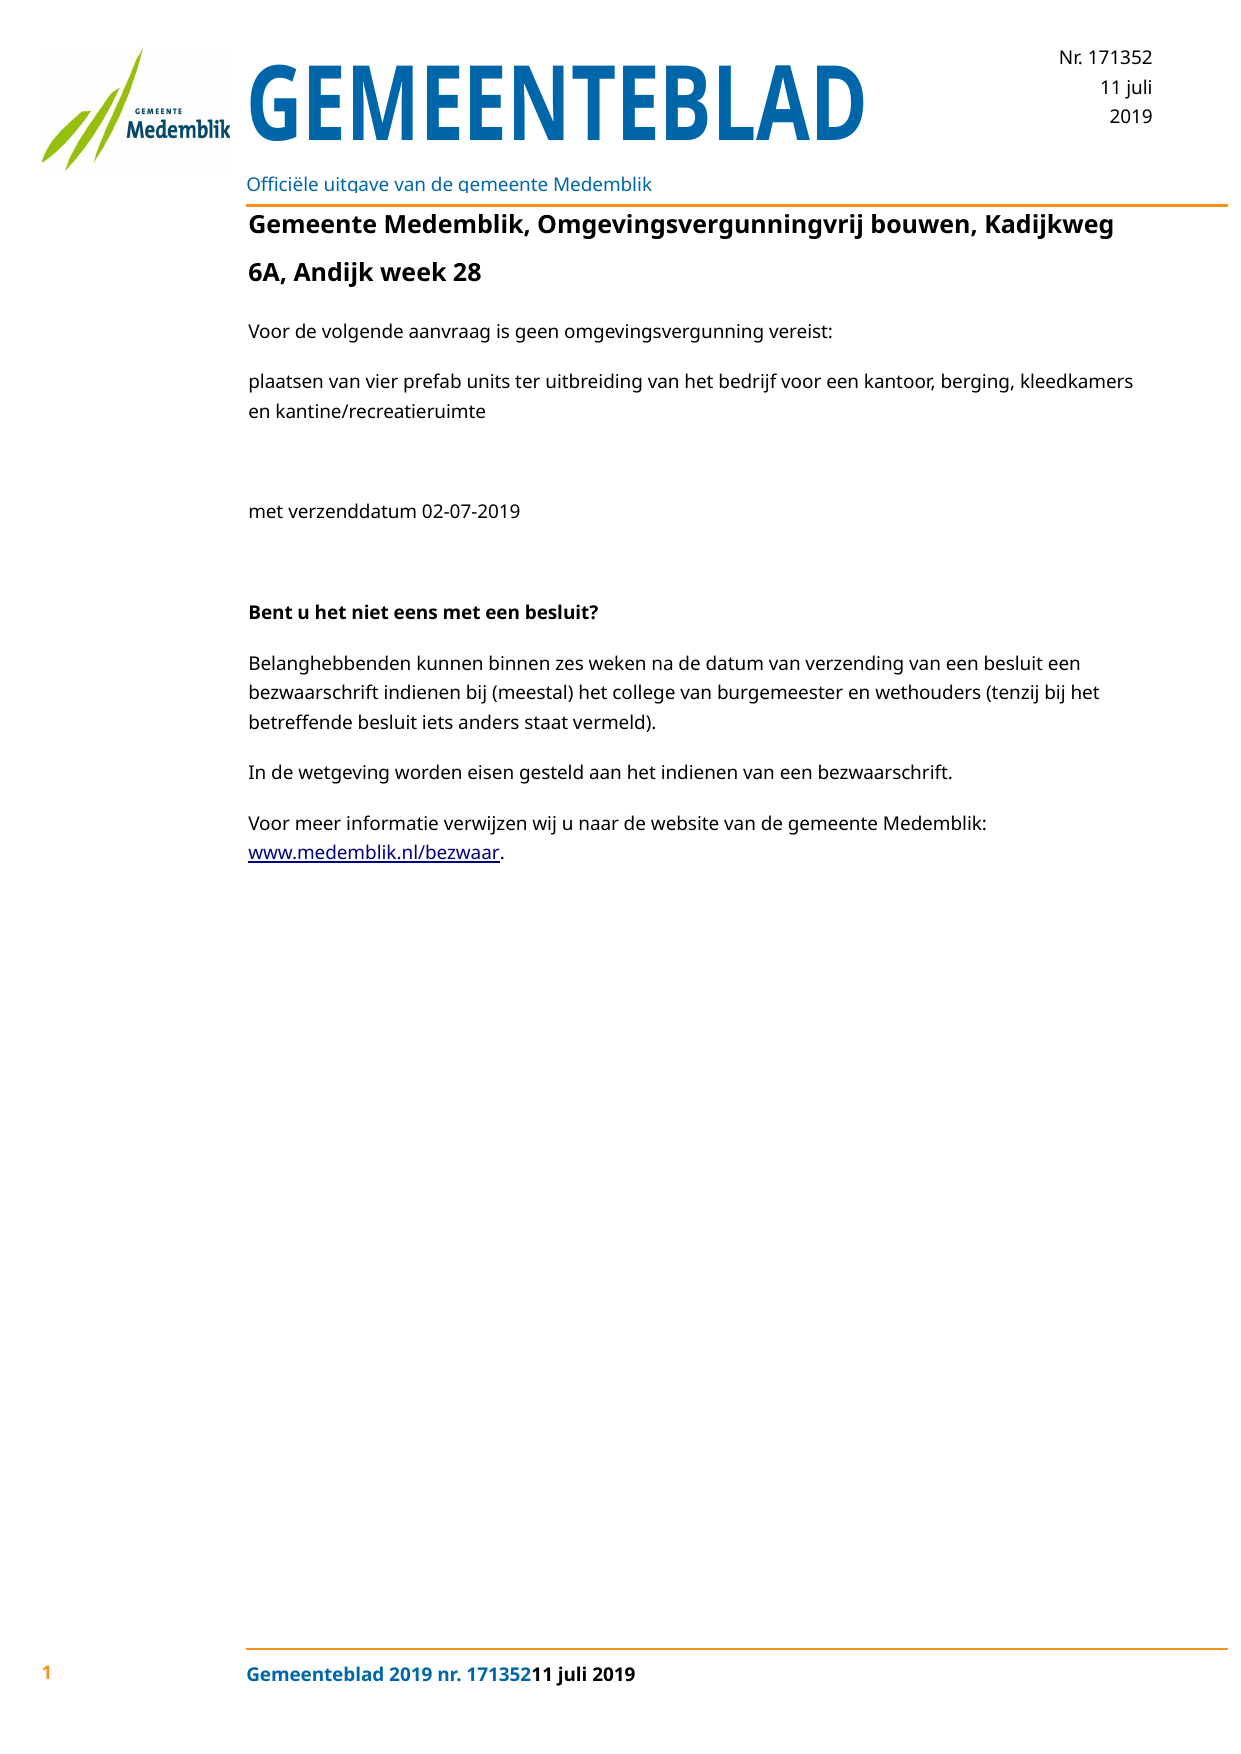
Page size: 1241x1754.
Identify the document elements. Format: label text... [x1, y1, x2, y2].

text Voor meer informatie verwijzen wij u naar de website van de gemeente Medemblik: www.medemblik.nl/bezwaar. [248, 810, 1152, 865]
text Voor de volgende aanvraag is geen omgevingsvergunning vereist: [248, 318, 1152, 344]
picture [41, 47, 231, 172]
text plaatsen van vier prefab units ter uitbreiding van het bedrijf voor een kantoor, berging, kleedkamers en kantine/recreatieruimte [248, 368, 1152, 424]
text met verzenddatum 02-07-2019 [248, 499, 1152, 524]
text Bent u het niet eens met een besluit? [248, 599, 1152, 625]
text Belanghebbenden kunnen binnen zes weken na de datum van verzending van een besluit een bezwaarschrift indienen bij (meestal) het college van burgemeester en wethouders (tenzij bij het betreffende besluit iets anders staat vermeld). [248, 650, 1152, 735]
text Gemeente Medemblik, Omgevingsvergunningvrij bouwen, Kadijkweg 6A, Andijk week 28 [248, 207, 1152, 288]
text In de wetgeving worden eisen gesteld aan het indienen van een bezwaarschrift. [248, 759, 1152, 785]
